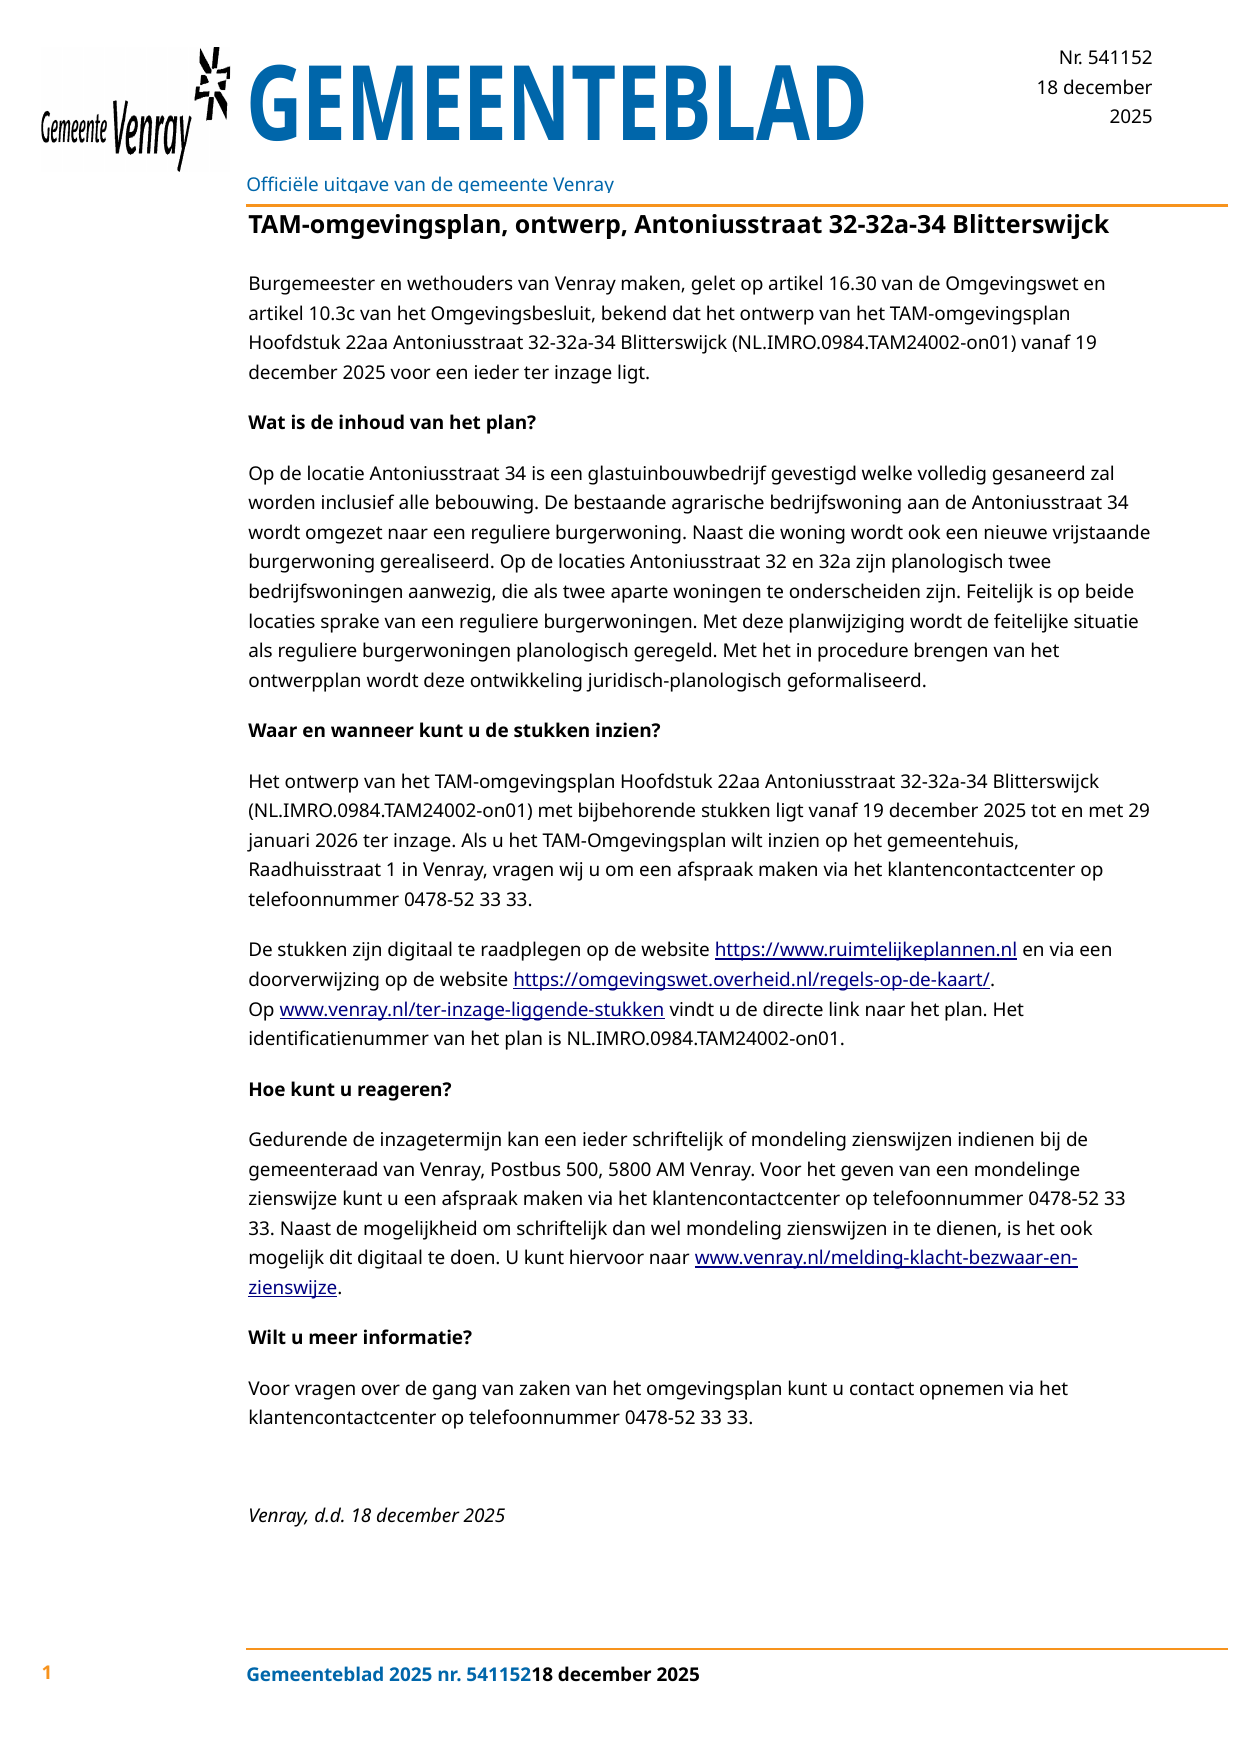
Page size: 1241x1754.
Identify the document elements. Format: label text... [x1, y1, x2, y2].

text Wilt u meer informatie? [248, 1324, 1152, 1350]
text Venray, d.d. 18 december 2025 [248, 1503, 1152, 1528]
text Burgemeester en wethouders van Venray maken, gelet op artikel 16.30 van de Omgevingswet en artikel 10.3c van het Omgevingsbesluit, bekend dat het ontwerp van het TAM-omgevingsplan Hoofdstuk 22aa Antoniusstraat 32-32a-34 Blitterswijck (NL.IMRO.0984.TAM24002-on01) vanaf 19 december 2025 voor een ieder ter inzage ligt. [248, 270, 1152, 385]
text Het ontwerp van het TAM-omgevingsplan Hoofdstuk 22aa Antoniusstraat 32-32a-34 Blitterswijck (NL.IMRO.0984.TAM24002-on01) met bijbehorende stukken ligt vanaf 19 december 2025 tot en met 29 januari 2026 ter inzage. Als u het TAM-Omgevingsplan wilt inzien op het gemeentehuis, Raadhuisstraat 1 in Venray, vragen wij u om een afspraak maken via het klantencontactcenter op telefoonnummer 0478-52 33 33. [248, 768, 1152, 912]
text Waar en wanneer kunt u de stukken inzien? [248, 717, 1152, 743]
text Op de locatie Antoniusstraat 34 is een glastuinbouwbedrijf gevestigd welke volledig gesaneerd zal worden inclusief alle bebouwing. De bestaande agrarische bedrijfswoning aan de Antoniusstraat 34 wordt omgezet naar een reguliere burgerwoning. Naast die woning wordt ook een nieuwe vrijstaande burgerwoning gerealiseerd. Op de locaties Antoniusstraat 32 en 32a zijn planologisch twee bedrijfswoningen aanwezig, die als twee aparte woningen te onderscheiden zijn. Feitelijk is op beide locaties sprake van een reguliere burgerwoningen. Met deze planwijziging wordt de feitelijke situatie als reguliere burgerwoningen planologisch geregeld. Met het in procedure brengen van het ontwerpplan wordt deze ontwikkeling juridisch-planologisch geformaliseerd. [248, 460, 1152, 693]
text De stukken zijn digitaal te raadplegen op de website https://www.ruimtelijkeplannen.nl en via een doorverwijzing op de website https://omgevingswet.overheid.nl/regels-op-de-kaart/. Op www.venray.nl/ter-inzage-liggende-stukken vindt u de directe link naar het plan. Het identificatienummer van het plan is NL.IMRO.0984.TAM24002-on01. [248, 937, 1152, 1051]
text TAM-omgevingsplan, ontwerp, Antoniusstraat 32-32a-34 Blitterswijck [248, 207, 1152, 241]
text Wat is de inhoud van het plan? [248, 409, 1152, 435]
text Gedurende de inzagetermijn kan een ieder schriftelijk of mondeling zienswijzen indienen bij de gemeenteraad van Venray, Postbus 500, 5800 AM Venray. Voor het geven van een mondelinge zienswijze kunt u een afspraak maken via het klantencontactcenter op telefoonnummer 0478-52 33 33. Naast de mogelijkheid om schriftelijk dan wel mondeling zienswijzen in te dienen, is het ook mogelijk dit digitaal te doen. U kunt hiervoor naar www.venray.nl/melding-klacht-bezwaar-en-zienswijze. [248, 1126, 1152, 1300]
text Voor vragen over de gang van zaken van het omgevingsplan kunt u contact opnemen via het klantencontactcenter op telefoonnummer 0478-52 33 33. [248, 1375, 1152, 1430]
picture [41, 47, 231, 172]
text Hoe kunt u reageren? [248, 1076, 1152, 1101]
